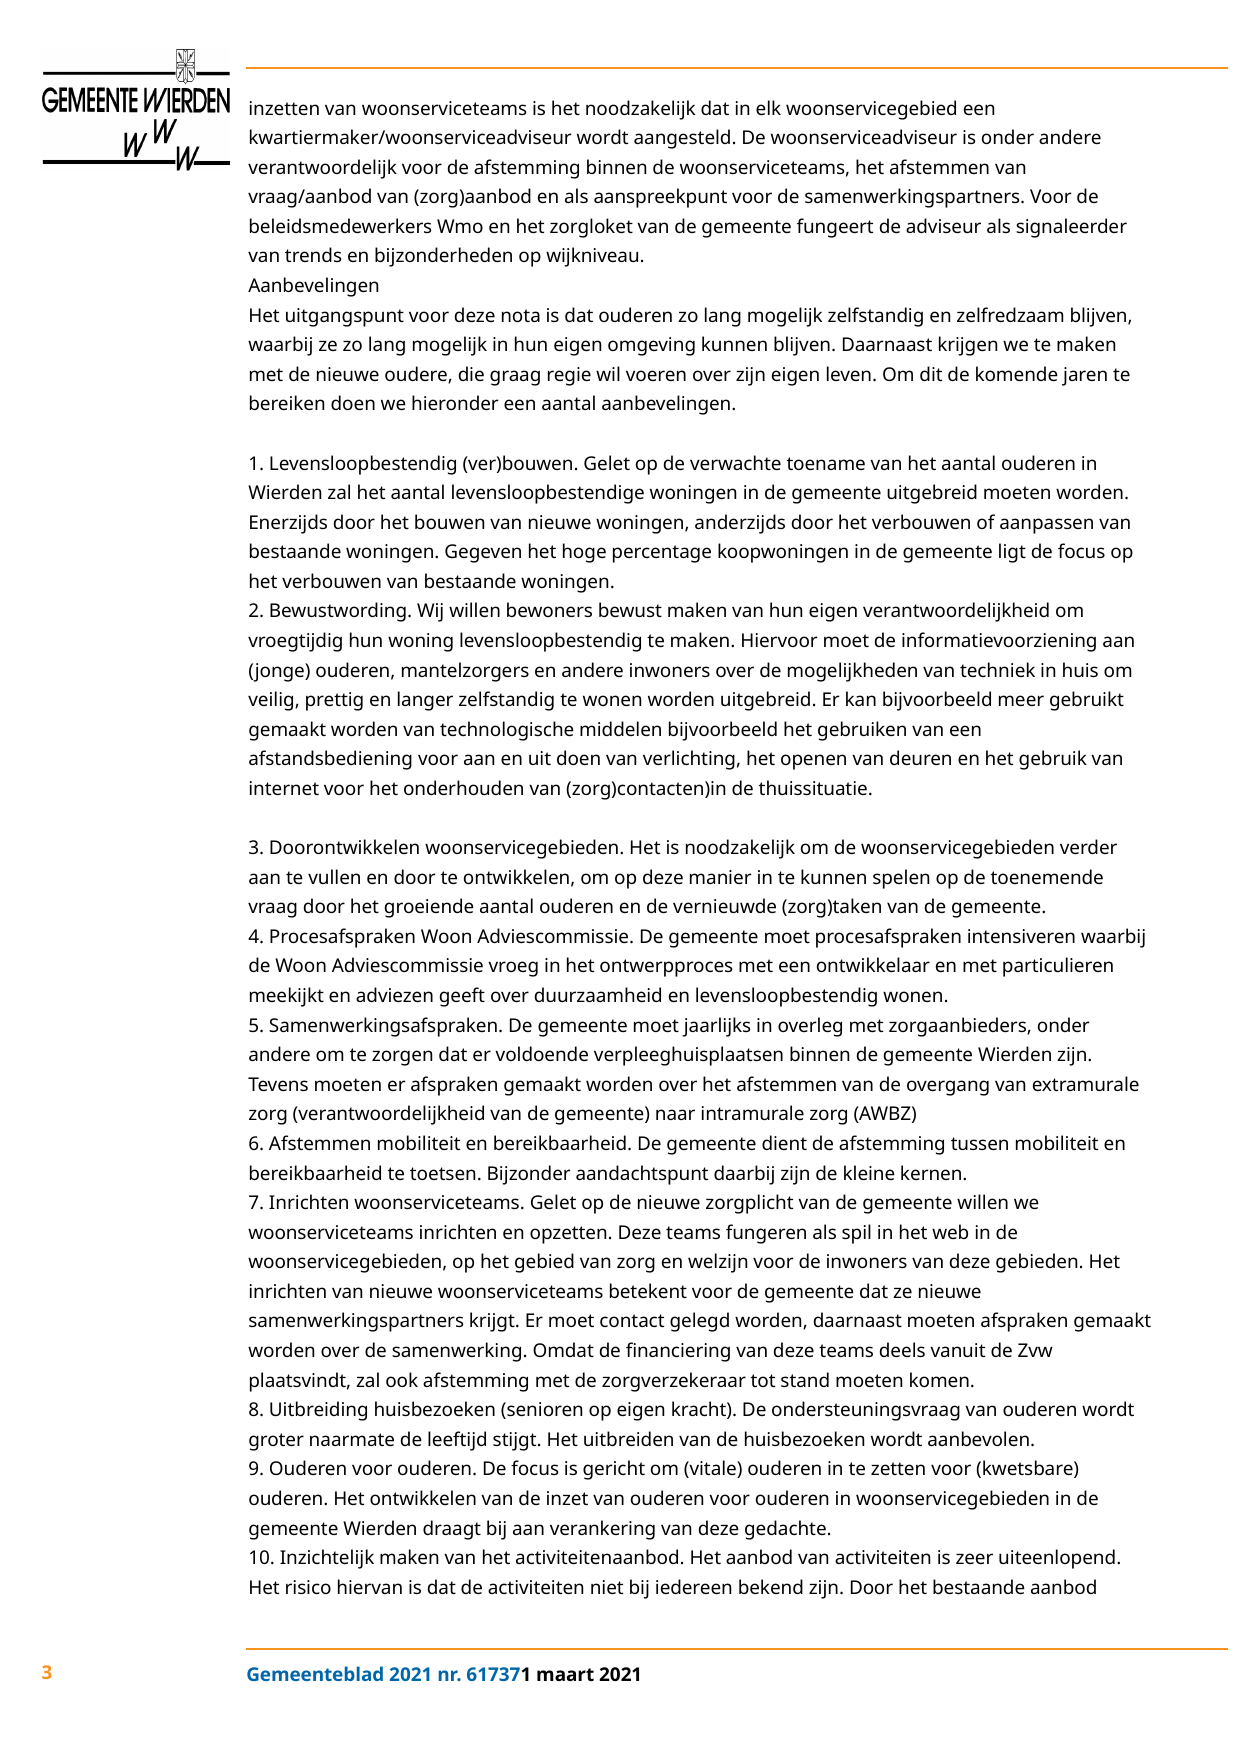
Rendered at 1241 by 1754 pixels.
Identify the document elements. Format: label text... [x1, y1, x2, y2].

text 6. Afstemmen mobiliteit en bereikbaarheid. De gemeente dient de afstemming tussen mobiliteit en bereikbaarheid te toetsen. Bijzonder aandachtspunt daarbij zijn de kleine kernen. [248, 1130, 1152, 1186]
text 2. Bewustwording. Wij willen bewoners bewust maken van hun eigen verantwoordelijkheid om vroegtijdig hun woning levensloopbestendig te maken. Hiervoor moet de informatievoorziening aan (jonge) ouderen, mantelzorgers en andere inwoners over de mogelijkheden van techniek in huis om veilig, prettig en langer zelfstandig te wonen worden uitgebreid. Er kan bijvoorbeeld meer gebruikt gemaakt worden van technologische middelen bijvoorbeeld het gebruiken van een afstandsbediening voor aan en uit doen van verlichting, het openen van deuren en het gebruik van internet voor het onderhouden van (zorg)contacten)in de thuissituatie. [248, 598, 1152, 801]
text 10. Inzichtelijk maken van het activiteitenaanbod. Het aanbod van activiteiten is zeer uiteenlopend. Het risico hiervan is dat de activiteiten niet bij iedereen bekend zijn. Door het bestaande aanbod [248, 1544, 1152, 1600]
text 9. Ouderen voor ouderen. De focus is gericht om (vitale) ouderen in te zetten voor (kwetsbare) ouderen. Het ontwikkelen van de inzet van ouderen voor ouderen in woonservicegebieden in de gemeente Wierden draagt bij aan verankering van deze gedachte. [248, 1456, 1152, 1541]
text Het uitgangspunt voor deze nota is dat ouderen zo lang mogelijk zelfstandig en zelfredzaam blijven, waarbij ze zo lang mogelijk in hun eigen omgeving kunnen blijven. Daarnaast krijgen we te maken met de nieuwe oudere, die graag regie wil voeren over zijn eigen leven. Om dit de komende jaren te bereiken doen we hieronder een aantal aanbevelingen. [248, 302, 1152, 416]
text 5. Samenwerkingsafspraken. De gemeente moet jaarlijks in overleg met zorgaanbieders, onder andere om te zorgen dat er voldoende verpleeghuisplaatsen binnen de gemeente Wierden zijn. Tevens moeten er afspraken gemaakt worden over het afstemmen van de overgang van extramurale zorg (verantwoordelijkheid van de gemeente) naar intramurale zorg (AWBZ) [248, 1012, 1152, 1126]
text 4. Procesafspraken Woon Adviescommissie. De gemeente moet procesafspraken intensiveren waarbij de Woon Adviescommissie vroeg in het ontwerpproces met een ontwikkelaar en met particulieren meekijkt en adviezen geeft over duurzaamheid en levensloopbestendig wonen. [248, 923, 1152, 1008]
picture [41, 47, 231, 172]
text 7. Inrichten woonserviceteams. Gelet op de nieuwe zorgplicht van de gemeente willen we woonserviceteams inrichten en opzetten. Deze teams fungeren als spil in het web in de woonservicegebieden, op het gebied van zorg en welzijn voor de inwoners van deze gebieden. Het inrichten van nieuwe woonserviceteams betekent voor de gemeente dat ze nieuwe samenwerkingspartners krijgt. Er moet contact gelegd worden, daarnaast moeten afspraken gemaakt worden over de samenwerking. Omdat de financiering van deze teams deels vanuit de Zvw plaatsvindt, zal ook afstemming met de zorgverzekeraar tot stand moeten komen. [248, 1189, 1152, 1393]
text 8. Uitbreiding huisbezoeken (senioren op eigen kracht). De ondersteuningsvraag van ouderen wordt groter naarmate de leeftijd stijgt. Het uitbreiden van de huisbezoeken wordt aanbevolen. [248, 1396, 1152, 1452]
text 1. Levensloopbestendig (ver)bouwen. Gelet op de verwachte toename van het aantal ouderen in Wierden zal het aantal levensloopbestendige woningen in de gemeente uitgebreid moeten worden. Enerzijds door het bouwen van nieuwe woningen, anderzijds door het verbouwen of aanpassen van bestaande woningen. Gegeven het hoge percentage koopwoningen in de gemeente ligt de focus op het verbouwen van bestaande woningen. [248, 450, 1152, 594]
text Aanbevelingen [248, 272, 1152, 298]
text inzetten van woonserviceteams is het noodzakelijk dat in elk woonservicegebied een kwartiermaker/woonserviceadviseur wordt aangesteld. De woonserviceadviseur is onder andere verantwoordelijk voor de afstemming binnen de woonserviceteams, het afstemmen van vraag/aanbod van (zorg)aanbod en als aanspreekpunt voor de samenwerkingspartners. Voor de beleidsmedewerkers Wmo en het zorgloket van de gemeente fungeert de adviseur als signaleerder van trends en bijzonderheden op wijkniveau. [248, 95, 1152, 268]
text 3. Doorontwikkelen woonservicegebieden. Het is noodzakelijk om de woonservicegebieden verder aan te vullen en door te ontwikkelen, om op deze manier in te kunnen spelen op de toenemende vraag door het groeiende aantal ouderen en de vernieuwde (zorg)taken van de gemeente. [248, 834, 1152, 919]
